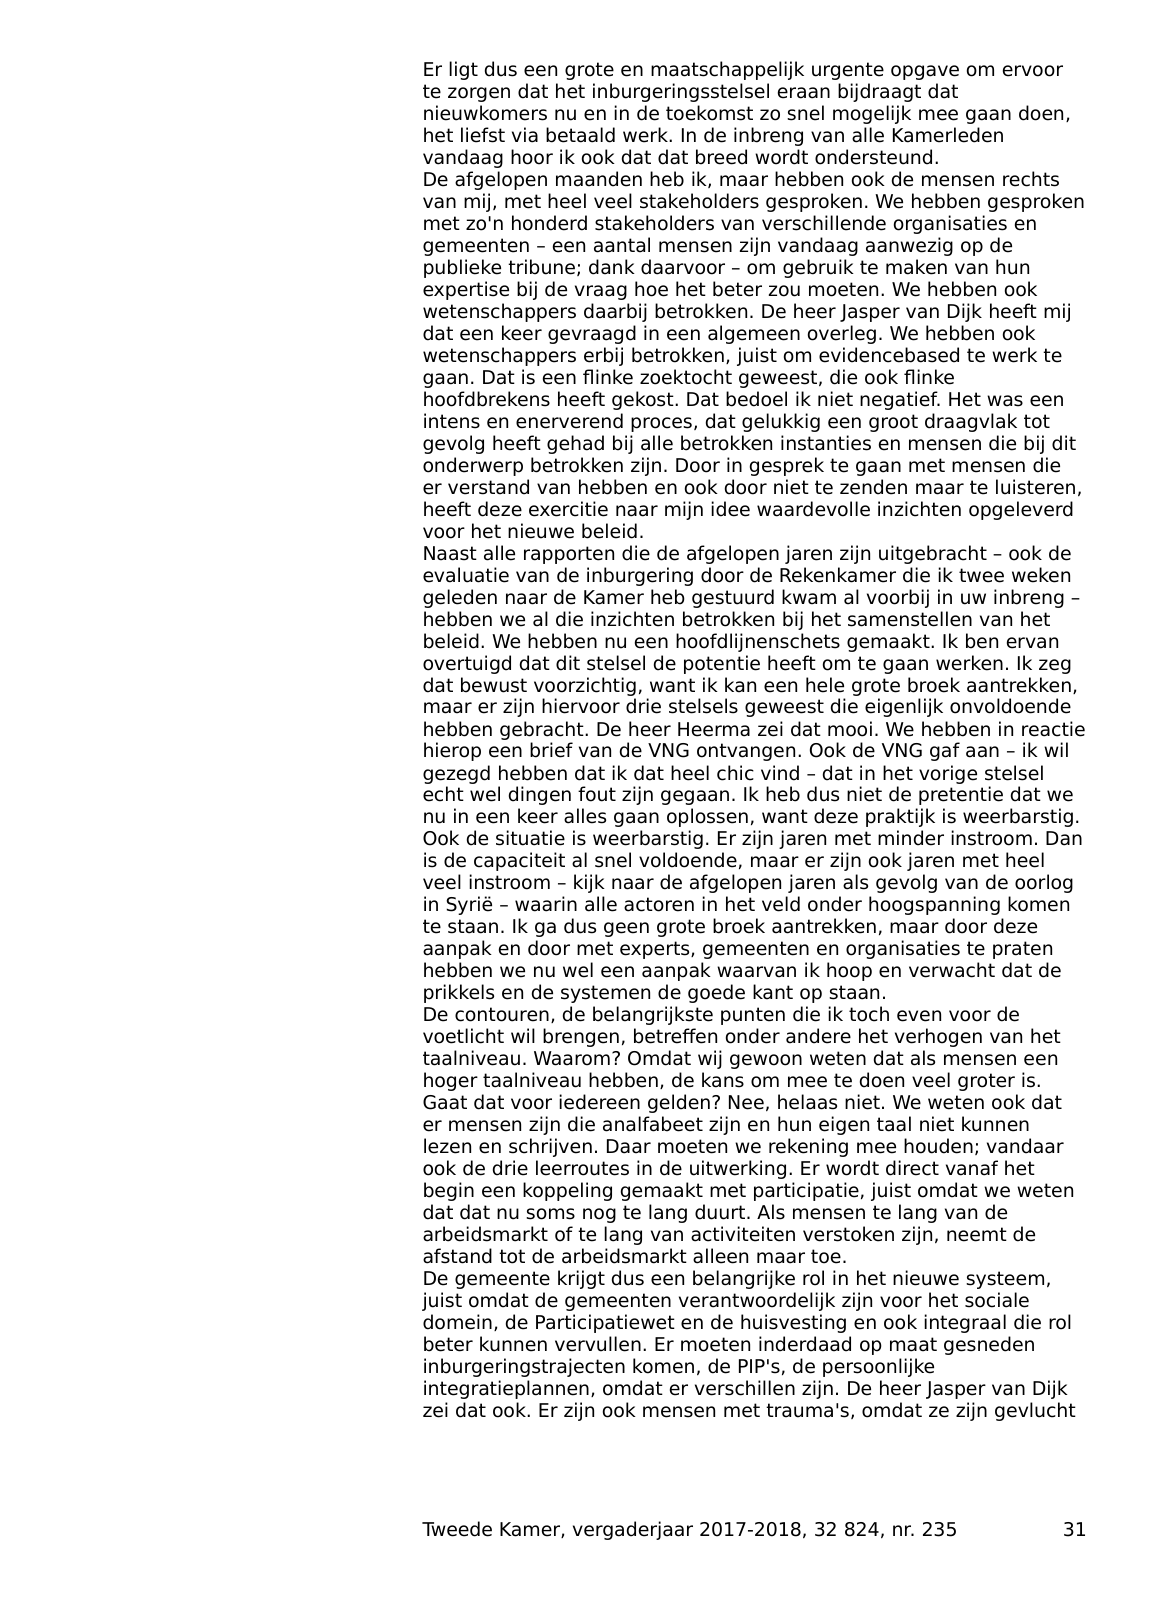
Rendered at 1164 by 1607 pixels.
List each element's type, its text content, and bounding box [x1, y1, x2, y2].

text De afgelopen maanden heb ik, maar hebben ook de mensen rechts van mij, met heel veel stakeholders gesproken. We hebben gesproken met zo'n honderd stakeholders van verschillende organisaties en gemeenten – een aantal mensen zijn vandaag aanwezig op de publieke tribune; dank daarvoor – om gebruik te maken van hun expertise bij de vraag hoe het beter zou moeten. We hebben ook wetenschappers daarbij betrokken. De heer Jasper van Dijk heeft mij dat een keer gevraagd in een algemeen overleg. We hebben ook wetenschappers erbij betrokken, juist om evidencebased te werk te gaan. Dat is een flinke zoektocht geweest, die ook flinke hoofdbrekens heeft gekost. Dat bedoel ik niet negatief. Het was een intens en enerverend proces, dat gelukkig een groot draagvlak tot gevolg heeft gehad bij alle betrokken instanties en mensen die bij dit onderwerp betrokken zijn. Door in gesprek te gaan met mensen die er verstand van hebben en ook door niet te zenden maar te luisteren, heeft deze exercitie naar mijn idee waardevolle inzichten opgeleverd voor het nieuwe beleid. [422, 169, 1087, 543]
text Naast alle rapporten die de afgelopen jaren zijn uitgebracht – ook de evaluatie van de inburgering door de Rekenkamer die ik twee weken geleden naar de Kamer heb gestuurd kwam al voorbij in uw inbreng – hebben we al die inzichten betrokken bij het samenstellen van het beleid. We hebben nu een hoofdlijnenschets gemaakt. Ik ben ervan overtuigd dat dit stelsel de potentie heeft om te gaan werken. Ik zeg dat bewust voorzichtig, want ik kan een hele grote broek aantrekken, maar er zijn hiervoor drie stelsels geweest die eigenlijk onvoldoende hebben gebracht. De heer Heerma zei dat mooi. We hebben in reactie hierop een brief van de VNG ontvangen. Ook de VNG gaf aan – ik wil gezegd hebben dat ik dat heel chic vind – dat in het vorige stelsel echt wel dingen fout zijn gegaan. Ik heb dus niet de pretentie dat we nu in een keer alles gaan oplossen, want deze praktijk is weerbarstig. Ook de situatie is weerbarstig. Er zijn jaren met minder instroom. Dan is de capaciteit al snel voldoende, maar er zijn ook jaren met heel veel instroom – kijk naar de afgelopen jaren als gevolg van de oorlog in Syrië – waarin alle actoren in het veld onder hoogspanning komen te staan. Ik ga dus geen grote broek aantrekken, maar door deze aanpak en door met experts, gemeenten en organisaties te praten hebben we nu wel een aanpak waarvan ik hoop en verwacht dat de prikkels en de systemen de goede kant op staan. [422, 543, 1087, 1004]
text Er ligt dus een grote en maatschappelijk urgente opgave om ervoor te zorgen dat het inburgeringsstelsel eraan bijdraagt dat nieuwkomers nu en in de toekomst zo snel mogelijk mee gaan doen, het liefst via betaald werk. In de inbreng van alle Kamerleden vandaag hoor ik ook dat dat breed wordt ondersteund. [422, 59, 1087, 169]
text De gemeente krijgt dus een belangrijke rol in het nieuwe systeem, juist omdat de gemeenten verantwoordelijk zijn voor het sociale domein, de Participatiewet en de huisvesting en ook integraal die rol beter kunnen vervullen. Er moeten inderdaad op maat gesneden inburgeringstrajecten komen, de PIP's, de persoonlijke integratieplannen, omdat er verschillen zijn. De heer Jasper van Dijk zei dat ook. Er zijn ook mensen met trauma's, omdat ze zijn gevlucht [422, 1268, 1087, 1422]
text De contouren, de belangrijkste punten die ik toch even voor de voetlicht wil brengen, betreffen onder andere het verhogen van het taalniveau. Waarom? Omdat wij gewoon weten dat als mensen een hoger taalniveau hebben, de kans om mee te doen veel groter is. Gaat dat voor iedereen gelden? Nee, helaas niet. We weten ook dat er mensen zijn die analfabeet zijn en hun eigen taal niet kunnen lezen en schrijven. Daar moeten we rekening mee houden; vandaar ook de drie leerroutes in de uitwerking. Er wordt direct vanaf het begin een koppeling gemaakt met participatie, juist omdat we weten dat dat nu soms nog te lang duurt. Als mensen te lang van de arbeidsmarkt of te lang van activiteiten verstoken zijn, neemt de afstand tot de arbeidsmarkt alleen maar toe. [422, 1004, 1087, 1268]
